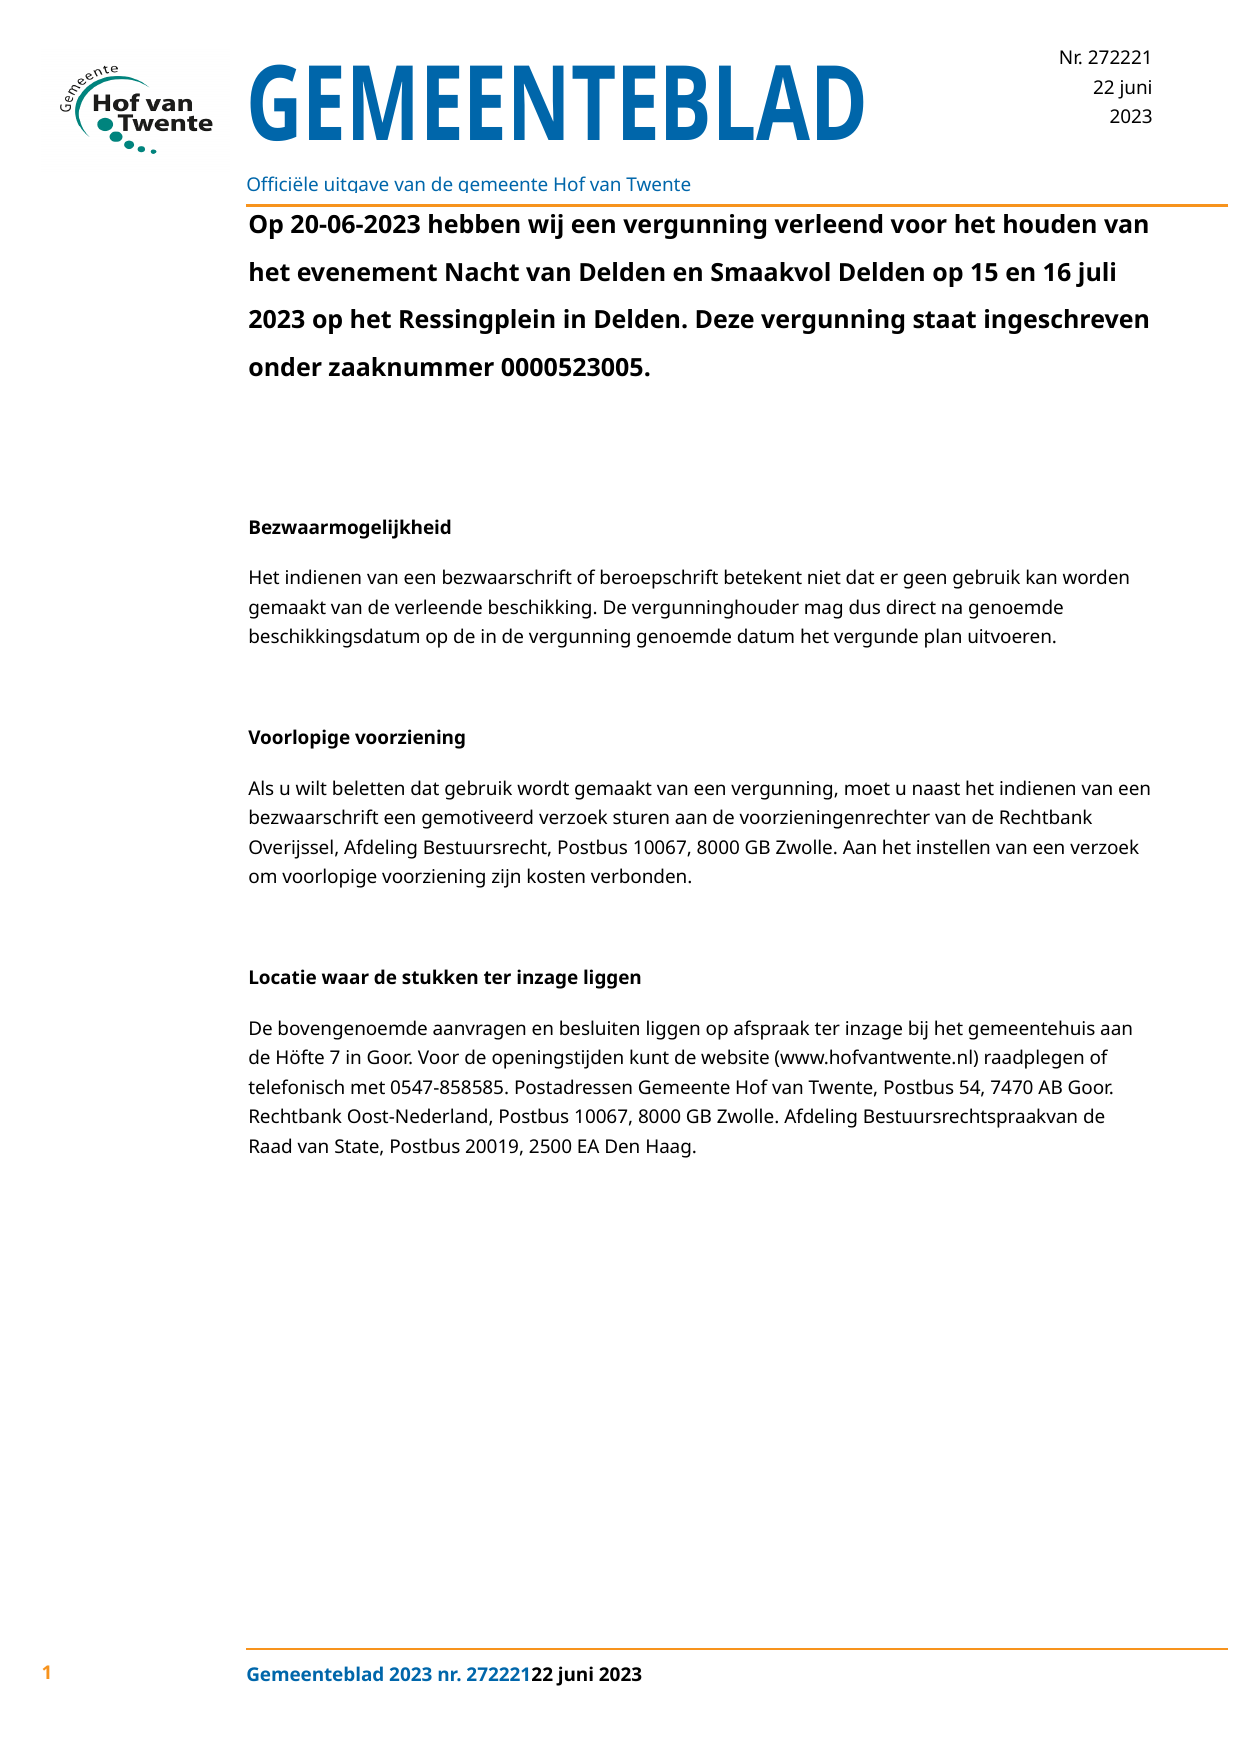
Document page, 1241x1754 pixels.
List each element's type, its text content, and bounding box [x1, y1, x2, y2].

text Op 20-06-2023 hebben wij een vergunning verleend voor het houden van het evenement Nacht van Delden en Smaakvol Delden op 15 en 16 juli 2023 op het Ressingplein in Delden. Deze vergunning staat ingeschreven onder zaaknummer 0000523005. [248, 207, 1152, 384]
text Bezwaarmogelijkheid [248, 514, 1152, 540]
text Het indienen van een bezwaarschrift of beroepschrift betekent niet dat er geen gebruik kan worden gemaakt van de verleende beschikking. De vergunninghouder mag dus direct na genoemde beschikkingsdatum op de in de vergunning genoemde datum het vergunde plan uitvoeren. [248, 564, 1152, 649]
text Voorlopige voorziening [248, 724, 1152, 750]
text Locatie waar de stukken ter inzage liggen [248, 964, 1152, 990]
picture [41, 47, 231, 172]
text De bovengenoemde aanvragen en besluiten liggen op afspraak ter inzage bij het gemeentehuis aan de Höfte 7 in Goor. Voor de openingstijden kunt de website (www.hofvantwente.nl) raadplegen of telefonisch met 0547-858585. Postadressen Gemeente Hof van Twente, Postbus 54, 7470 AB Goor. Rechtbank Oost-Nederland, Postbus 10067, 8000 GB Zwolle. Afdeling Bestuursrechtspraakvan de Raad van State, Postbus 20019, 2500 EA Den Haag. [248, 1015, 1152, 1159]
text Als u wilt beletten dat gebruik wordt gemaakt van een vergunning, moet u naast het indienen van een bezwaarschrift een gemotiveerd verzoek sturen aan de voorzieningenrechter van de Rechtbank Overijssel, Afdeling Bestuursrecht, Postbus 10067, 8000 GB Zwolle. Aan het instellen van een verzoek om voorlopige voorziening zijn kosten verbonden. [248, 775, 1152, 889]
